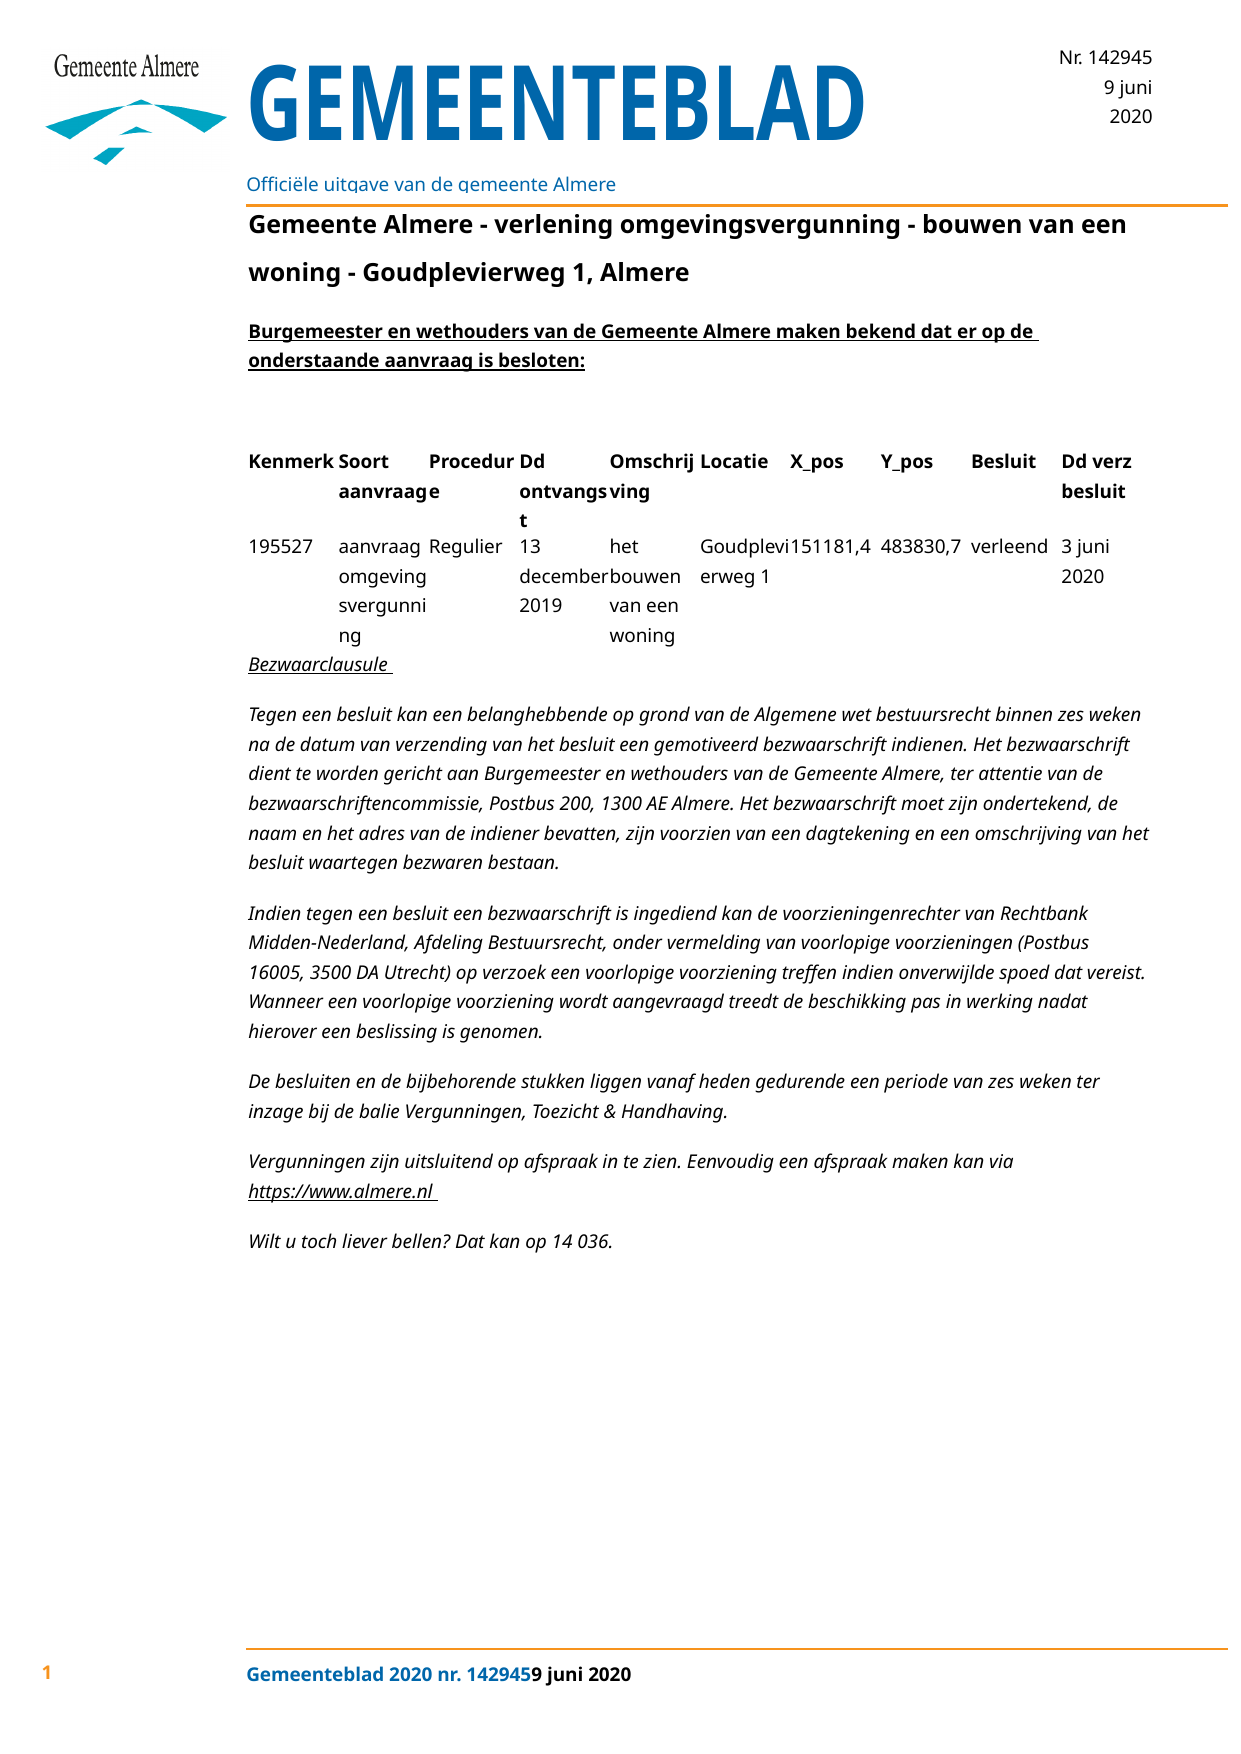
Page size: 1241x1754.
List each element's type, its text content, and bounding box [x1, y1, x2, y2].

table_header Y_pos [881, 449, 971, 533]
table_header X_pos [790, 449, 881, 533]
table_header Omschrijving [609, 449, 700, 533]
table_header Locatie [700, 449, 790, 533]
table_cell 483830,7 [881, 533, 971, 648]
table_header Kenmerk [248, 449, 338, 533]
text Tegen een besluit kan een belanghebbende op grond van de Algemene wet bestuursrecht binnen zes weken na de datum van verzending van het besluit een gemotiveerd bezwaarschrift indienen. Het bezwaarschrift dient te worden gericht aan Burgemeester en wethouders van de Gemeente Almere, ter attentie van de bezwaarschriftencommissie, Postbus 200, 1300 AE Almere. Het bezwaarschrift moet zijn ondertekend, de naam en het adres van de indiener bevatten, zijn voorzien van een dagtekening en een omschrijving van het besluit waartegen bezwaren bestaan. [248, 701, 1152, 875]
text Wilt u toch liever bellen? Dat kan op 14 036. [248, 1228, 1152, 1254]
table_cell 13 december 2019 [519, 533, 609, 648]
table_header Procedure [429, 449, 519, 533]
table_cell Goudplevierweg 1 [700, 533, 790, 648]
picture [41, 47, 231, 172]
text Indien tegen een besluit een bezwaarschrift is ingediend kan de voorzieningenrechter van Rechtbank Midden-Nederland, Afdeling Bestuursrecht, onder vermelding van voorlopige voorzieningen (Postbus 16005, 3500 DA Utrecht) op verzoek een voorlopige voorziening treffen indien onverwijlde spoed dat vereist. Wanneer een voorlopige voorziening wordt aangevraagd treedt de beschikking pas in werking nadat hierover een beslissing is genomen. [248, 900, 1152, 1044]
table_cell 195527 [248, 533, 338, 648]
text De besluiten en de bijbehorende stukken liggen vanaf heden gedurende een periode van zes weken ter inzage bij de balie Vergunningen, Toezicht & Handhaving. [248, 1068, 1152, 1124]
table_cell Regulier [429, 533, 519, 648]
text Burgemeester en wethouders van de Gemeente Almere maken bekend dat er op de onderstaande aanvraag is besloten: [248, 318, 1152, 373]
text Vergunningen zijn uitsluitend op afspraak in te zien. Eenvoudig een afspraak maken kan via https://www.almere.nl [248, 1148, 1152, 1204]
table_cell aanvraag omgevingsvergunning [338, 533, 429, 648]
table_cell het bouwen van een woning [609, 533, 700, 648]
text Gemeente Almere - verlening omgevingsvergunning - bouwen van een woning - Goudplevierweg 1, Almere [248, 207, 1152, 288]
table_header Dd ontvangst [519, 449, 609, 533]
table_header Besluit [971, 449, 1061, 533]
text Bezwaarclausule [248, 651, 1152, 677]
table_cell 3 juni 2020 [1061, 533, 1152, 648]
table_cell 151181,4 [790, 533, 881, 648]
table_cell verleend [971, 533, 1061, 648]
table_header Dd verz besluit [1061, 449, 1152, 533]
table_header Soort aanvraag [338, 449, 429, 533]
